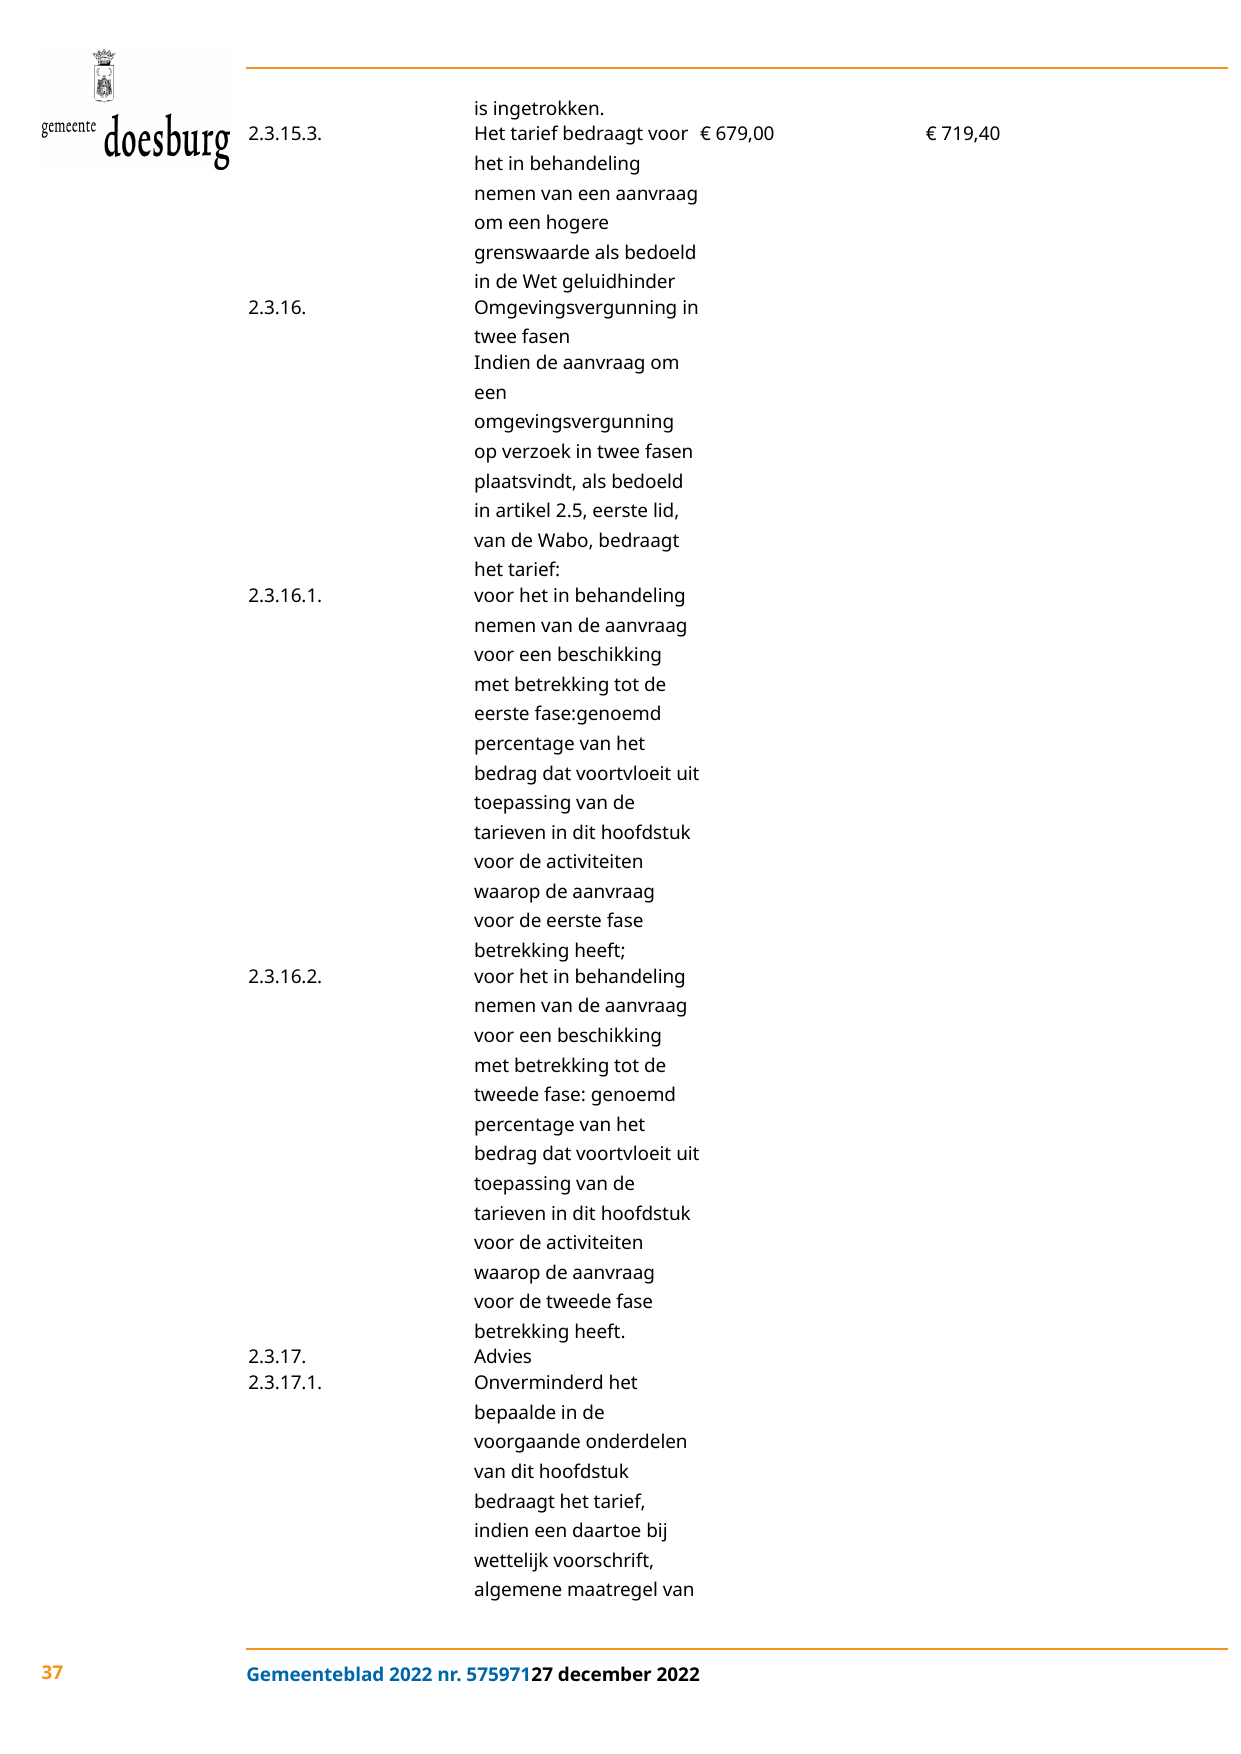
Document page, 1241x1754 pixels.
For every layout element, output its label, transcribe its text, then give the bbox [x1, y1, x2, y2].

table_cell Omgevingsvergunning in twee fasen [474, 294, 700, 349]
table_cell [926, 95, 1152, 121]
table_cell [926, 1344, 1152, 1369]
table_cell [248, 95, 474, 121]
table_cell 2.3.17.1. [248, 1370, 474, 1602]
table_cell € 719,40 [926, 121, 1152, 294]
table_cell Indien de aanvraag om een omgevingsvergunning op verzoek in twee fasen plaatsvindt, als bedoeld in artikel 2.5, eerste lid, van de Wabo, bedraagt het tarief: [474, 350, 700, 582]
table_cell [700, 294, 926, 349]
table_cell voor het in behandeling nemen van de aanvraag voor een beschikking met betrekking tot de eerste fase:genoemd percentage van het bedrag dat voortvloeit uit toepassing van de tarieven in dit hoofdstuk voor de activiteiten waarop de aanvraag voor de eerste fase betrekking heeft; [474, 582, 700, 963]
table_cell [700, 95, 926, 121]
table_cell 2.3.17. [248, 1344, 474, 1369]
table_cell 2.3.16.2. [248, 963, 474, 1344]
table_cell Het tarief bedraagt voor het in behandeling nemen van een aanvraag om een hogere grenswaarde als bedoeld in de Wet geluidhinder [474, 121, 700, 294]
table_cell 2.3.16.1. [248, 582, 474, 963]
table_cell [700, 963, 926, 1344]
table_cell [926, 294, 1152, 349]
table_cell [926, 963, 1152, 1344]
table_cell [926, 582, 1152, 963]
table_cell € 679,00 [700, 121, 926, 294]
table_cell [248, 350, 474, 582]
table_cell is ingetrokken. [474, 95, 700, 121]
table_cell Onverminderd het bepaalde in de voorgaande onderdelen van dit hoofdstuk bedraagt het tarief, indien een daartoe bij wettelijk voorschrift, algemene maatregel van [474, 1370, 700, 1602]
table_cell 2.3.15.3. [248, 121, 474, 294]
table_cell [700, 582, 926, 963]
table_cell Advies [474, 1344, 700, 1369]
table_cell voor het in behandeling nemen van de aanvraag voor een beschikking met betrekking tot de tweede fase: genoemd percentage van het bedrag dat voortvloeit uit toepassing van de tarieven in dit hoofdstuk voor de activiteiten waarop de aanvraag voor de tweede fase betrekking heeft. [474, 963, 700, 1344]
table_cell [700, 1344, 926, 1369]
table_cell [700, 350, 926, 582]
table_cell [926, 1370, 1152, 1602]
table_cell [926, 350, 1152, 582]
table_cell [700, 1370, 926, 1602]
picture [41, 47, 231, 172]
table_cell 2.3.16. [248, 294, 474, 349]
